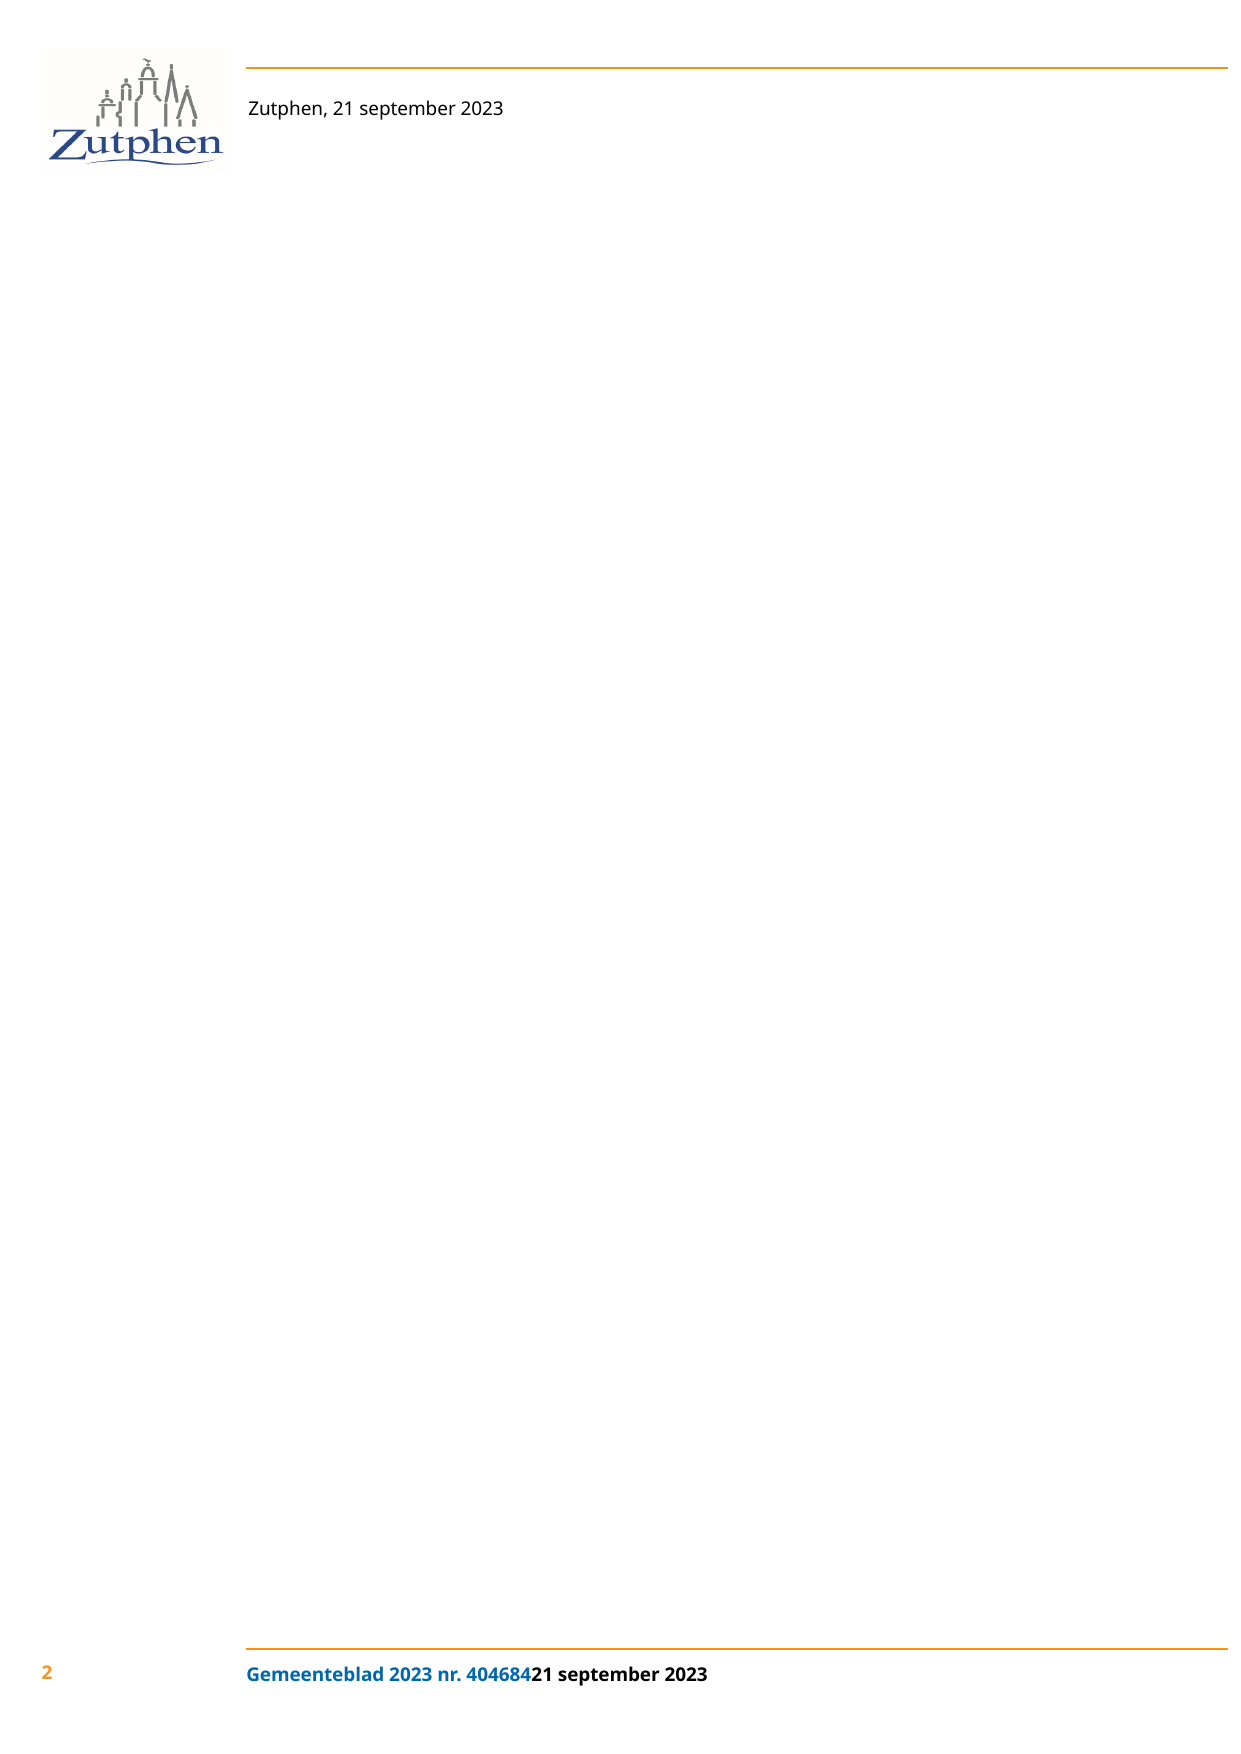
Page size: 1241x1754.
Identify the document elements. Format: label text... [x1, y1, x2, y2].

text Zutphen, 21 september 2023 [248, 95, 1152, 121]
picture [41, 47, 231, 172]
